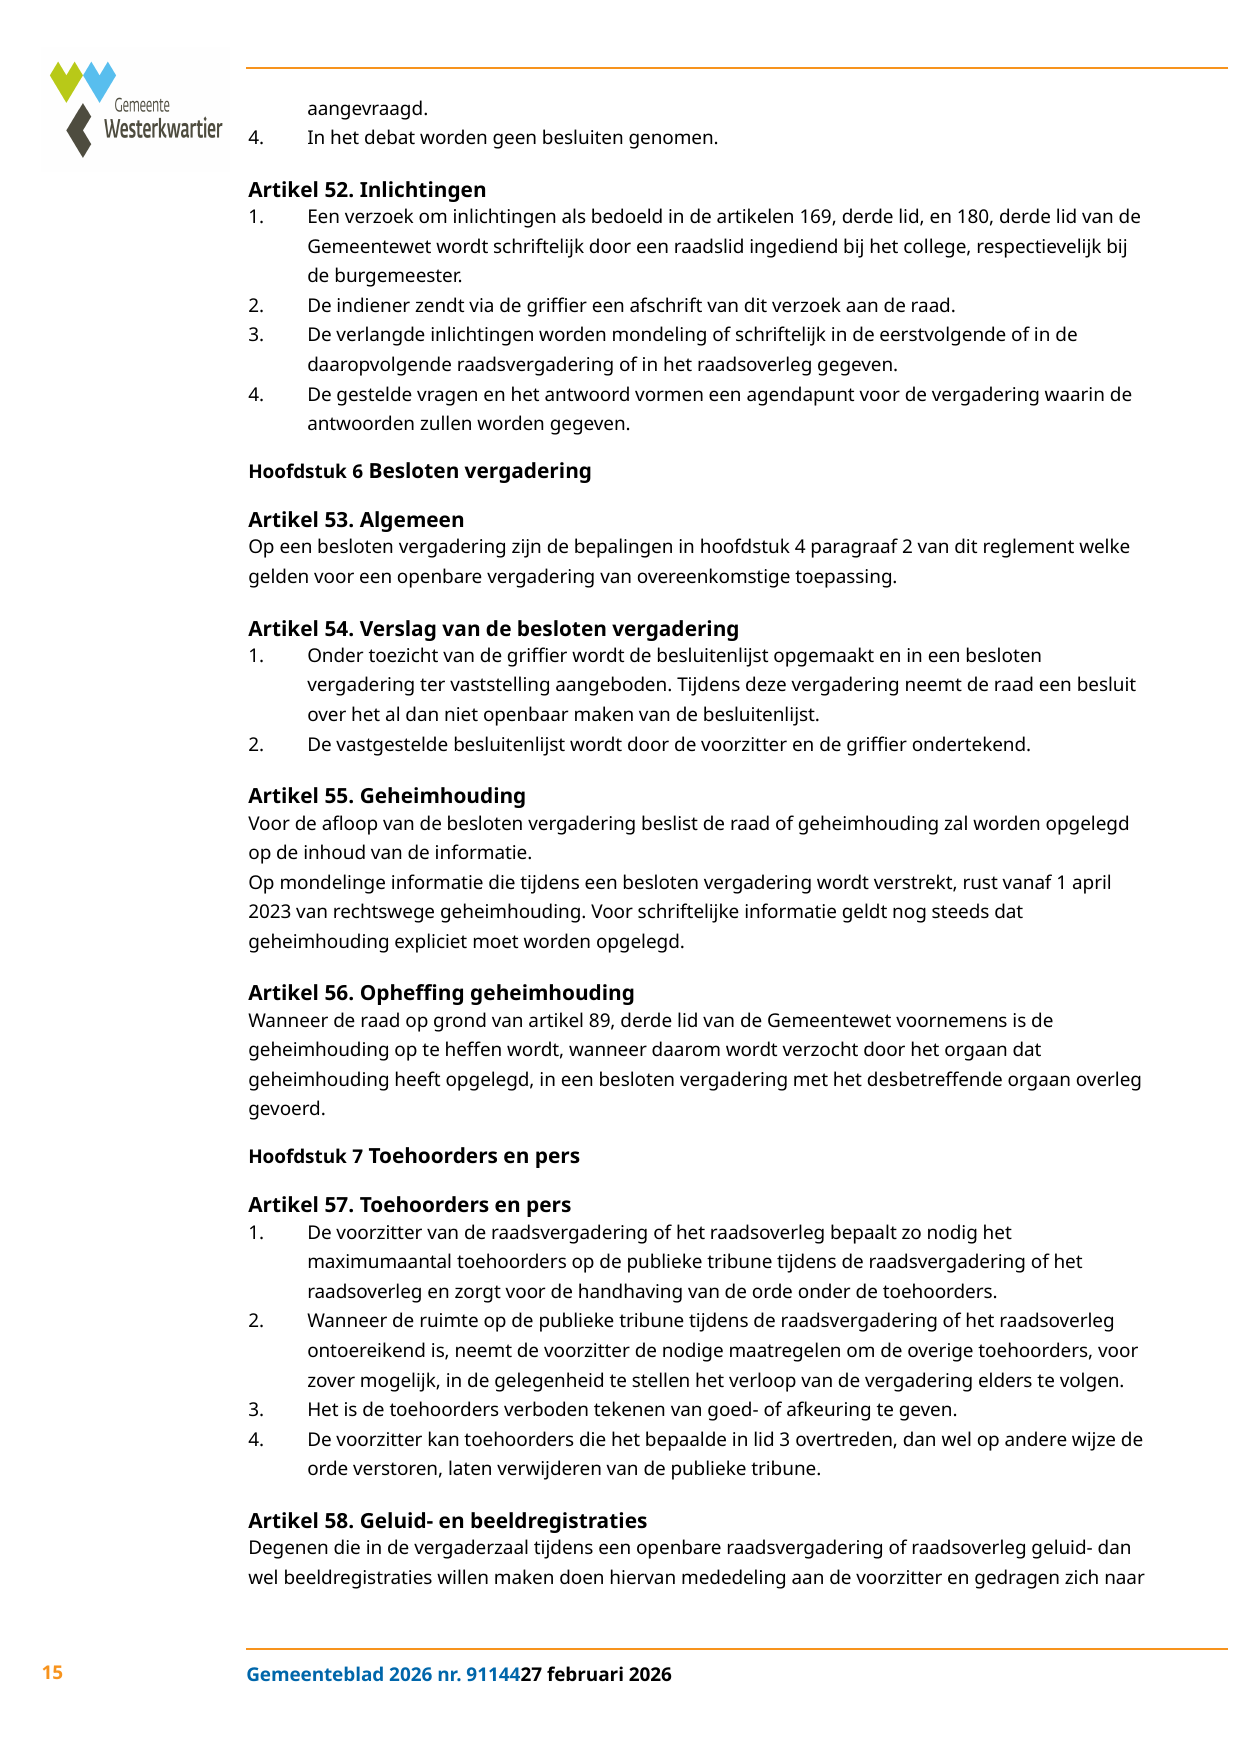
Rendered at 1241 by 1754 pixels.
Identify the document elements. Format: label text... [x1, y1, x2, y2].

text Artikel 52. Inlichtingen [248, 175, 1152, 203]
text Artikel 55. Geheimhouding [248, 781, 1152, 810]
text Artikel 57. Toehoorders en pers [248, 1191, 1152, 1219]
text Hoofdstuk 7 Toehoorders en pers [248, 1141, 1152, 1170]
list De voorzitter van de raadsvergadering of het raadsoverleg bepaalt zo nodig het maximumaantal toehoorders op de publieke tribune tijdens de raadsvergadering of het raadsoverleg en zorgt voor de handhaving van de orde onder de toehoorders. [248, 1219, 1152, 1304]
list Wanneer de ruimte op de publieke tribune tijdens de raadsvergadering of het raadsoverleg ontoereikend is, neemt de voorzitter de nodige maatregelen om de overige toehoorders, voor zover mogelijk, in de gelegenheid te stellen het verloop van de vergadering elders te volgen. [248, 1308, 1152, 1393]
list aangevraagd. [248, 95, 1152, 121]
text Wanneer de raad op grond van artikel 89, derde lid van de Gemeentewet voornemens is de geheimhouding op te heffen wordt, wanneer daarom wordt verzocht door het orgaan dat geheimhouding heeft opgelegd, in een besloten vergadering met het desbetreffende orgaan overleg gevoerd. [248, 1007, 1152, 1121]
text Voor de afloop van de besloten vergadering beslist de raad of geheimhouding zal worden opgelegd op de inhoud van de informatie. [248, 810, 1152, 865]
text Op een besloten vergadering zijn de bepalingen in hoofdstuk 4 paragraaf 2 van dit reglement welke gelden voor een openbare vergadering van overeenkomstige toepassing. [248, 534, 1152, 589]
list Een verzoek om inlichtingen als bedoeld in de artikelen 169, derde lid, en 180, derde lid van de Gemeentewet wordt schriftelijk door een raadslid ingediend bij het college, respectievelijk bij de burgemeester. [248, 203, 1152, 288]
list De vastgestelde besluitenlijst wordt door de voorzitter en de griffier ondertekend. [248, 731, 1152, 757]
list De verlangde inlichtingen worden mondeling of schriftelijk in de eerstvolgende of in de daaropvolgende raadsvergadering of in het raadsoverleg gegeven. [248, 322, 1152, 377]
list De voorzitter kan toehoorders die het bepaalde in lid 3 overtreden, dan wel op andere wijze de orde verstoren, laten verwijderen van de publieke tribune. [248, 1426, 1152, 1481]
text Artikel 54. Verslag van de besloten vergadering [248, 614, 1152, 642]
text Op mondelinge informatie die tijdens een besloten vergadering wordt verstrekt, rust vanaf 1 april 2023 van rechtswege geheimhouding. Voor schriftelijke informatie geldt nog steeds dat geheimhouding expliciet moet worden opgelegd. [248, 869, 1152, 954]
list De gestelde vragen en het antwoord vormen een agendapunt voor de vergadering waarin de antwoorden zullen worden gegeven. [248, 381, 1152, 436]
list De indiener zendt via de griffier een afschrift van dit verzoek aan de raad. [248, 292, 1152, 318]
text Artikel 56. Opheffing geheimhouding [248, 978, 1152, 1007]
text Artikel 53. Algemeen [248, 505, 1152, 534]
list In het debat worden geen besluiten genomen. [248, 124, 1152, 150]
list Het is de toehoorders verboden tekenen van goed- of afkeuring te geven. [248, 1396, 1152, 1422]
text Artikel 58. Geluid- en beeldregistraties [248, 1506, 1152, 1534]
text Degenen die in de vergaderzaal tijdens een openbare raadsvergadering of raadsoverleg geluid- dan wel beeldregistraties willen maken doen hiervan mededeling aan de voorzitter en gedragen zich naar [248, 1534, 1152, 1590]
text Hoofdstuk 6 Besloten vergadering [248, 456, 1152, 484]
list Onder toezicht van de griffier wordt de besluitenlijst opgemaakt en in een besloten vergadering ter vaststelling aangeboden. Tijdens deze vergadering neemt de raad een besluit over het al dan niet openbaar maken van de besluitenlijst. [248, 642, 1152, 727]
picture [41, 47, 231, 172]
